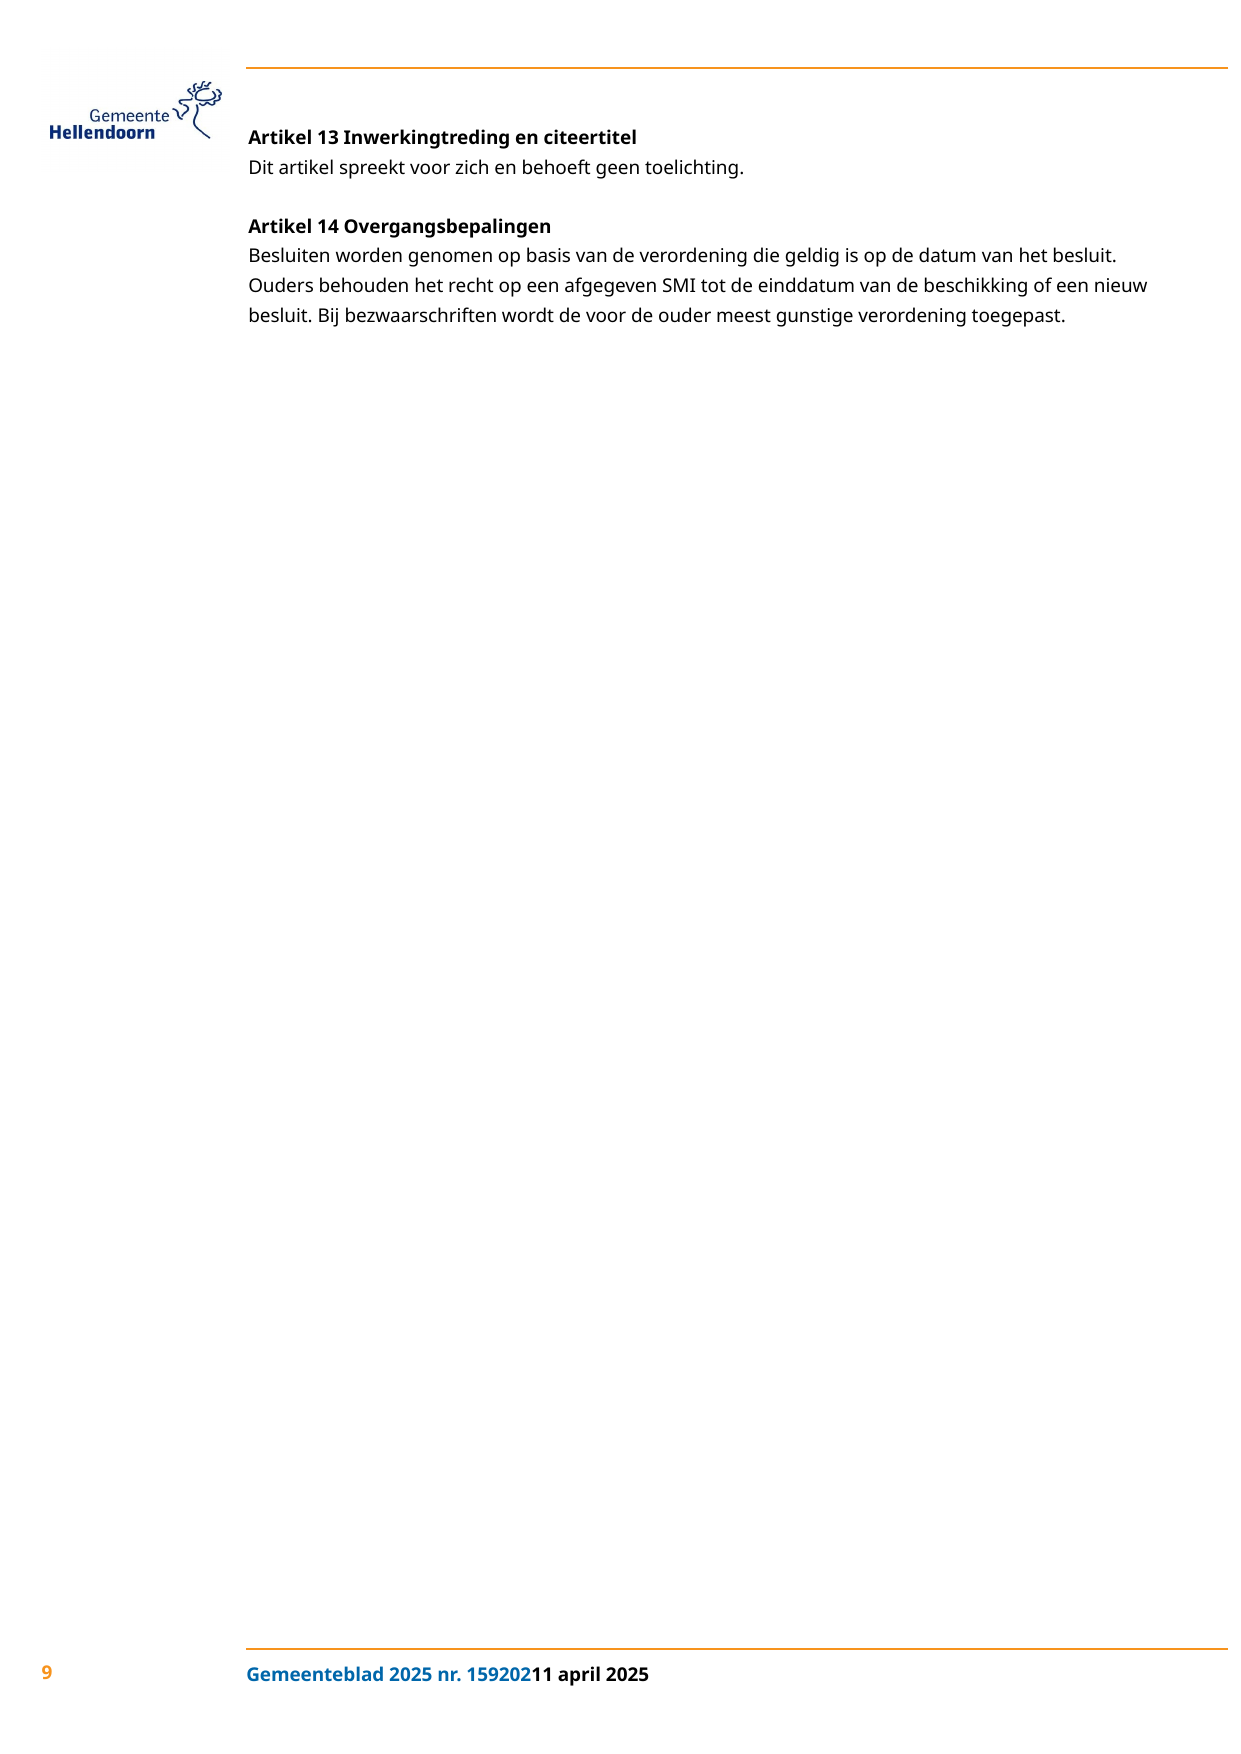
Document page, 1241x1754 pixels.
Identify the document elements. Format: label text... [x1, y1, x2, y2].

text Artikel 14 Overgangsbepalingen [248, 213, 1152, 239]
text Artikel 13 Inwerkingtreding en citeertitel [248, 124, 1152, 150]
text Dit artikel spreekt voor zich en behoeft geen toelichting. [248, 154, 1152, 180]
text Besluiten worden genomen op basis van de verordening die geldig is op de datum van het besluit. Ouders behouden het recht op een afgegeven SMI tot de einddatum van de beschikking of een nieuw besluit. Bij bezwaarschriften wordt de voor de ouder meest gunstige verordening toegepast. [248, 243, 1152, 328]
picture [41, 47, 231, 172]
